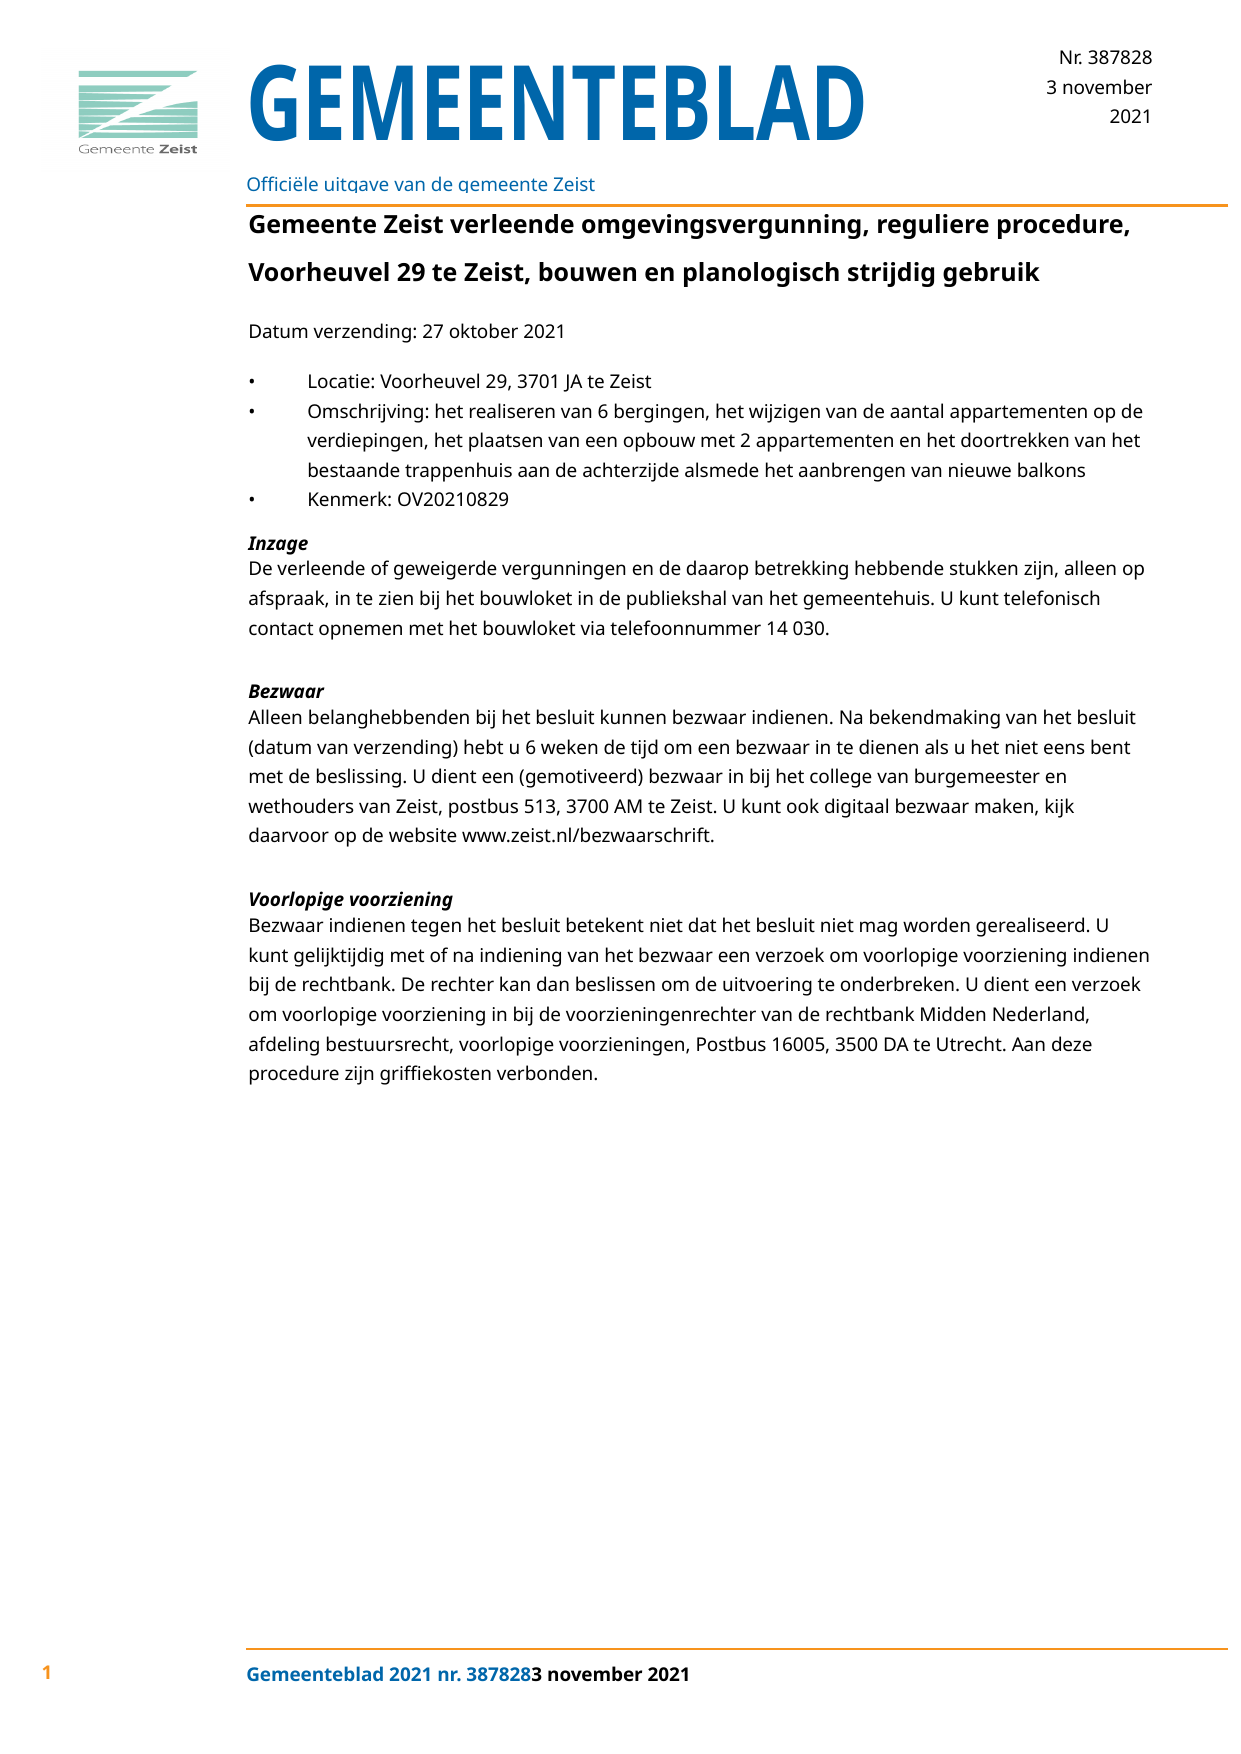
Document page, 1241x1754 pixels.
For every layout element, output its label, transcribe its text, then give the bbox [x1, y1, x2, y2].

text Voorlopige voorziening [248, 887, 1152, 912]
list Locatie: Voorheuvel 29, 3701 JA te Zeist [248, 368, 1152, 394]
text Gemeente Zeist verleende omgevingsvergunning, reguliere procedure, Voorheuvel 29 te Zeist, bouwen en planologisch strijdig gebruik [248, 207, 1152, 288]
text Alleen belanghebbenden bij het besluit kunnen bezwaar indienen. Na bekendmaking van het besluit (datum van verzending) hebt u 6 weken de tijd om een bezwaar in te dienen als u het niet eens bent met de beslissing. U dient een (gemotiveerd) bezwaar in bij het college van burgemeester en wethouders van Zeist, postbus 513, 3700 AM te Zeist. U kunt ook digitaal bezwaar maken, kijk daarvoor op de website www.zeist.nl/bezwaarschrift. [248, 704, 1152, 848]
picture [41, 47, 231, 172]
list Kenmerk: OV20210829 [248, 487, 1152, 512]
text Bezwaar indienen tegen het besluit betekent niet dat het besluit niet mag worden gerealiseerd. U kunt gelijktijdig met of na indiening van het bezwaar een verzoek om voorlopige voorziening indienen bij de rechtbank. De rechter kan dan beslissen om de uitvoering te onderbreken. U dient een verzoek om voorlopige voorziening in bij de voorzieningenrechter van de rechtbank Midden Nederland, afdeling bestuursrecht, voorlopige voorzieningen, Postbus 16005, 3500 DA te Utrecht. Aan deze procedure zijn griffiekosten verbonden. [248, 912, 1152, 1086]
list Omschrijving: het realiseren van 6 bergingen, het wijzigen van de aantal appartementen op de verdiepingen, het plaatsen van een opbouw met 2 appartementen en het doortrekken van het bestaande trappenhuis aan de achterzijde alsmede het aanbrengen van nieuwe balkons [248, 398, 1152, 483]
text Inzage [248, 530, 1152, 556]
text Bezwaar [248, 679, 1152, 704]
text De verleende of geweigerde vergunningen en de daarop betrekking hebbende stukken zijn, alleen op afspraak, in te zien bij het bouwloket in de publiekshal van het gemeentehuis. U kunt telefonisch contact opnemen met het bouwloket via telefoonnummer 14 030. [248, 556, 1152, 640]
text Datum verzending: 27 oktober 2021 [248, 318, 1152, 344]
